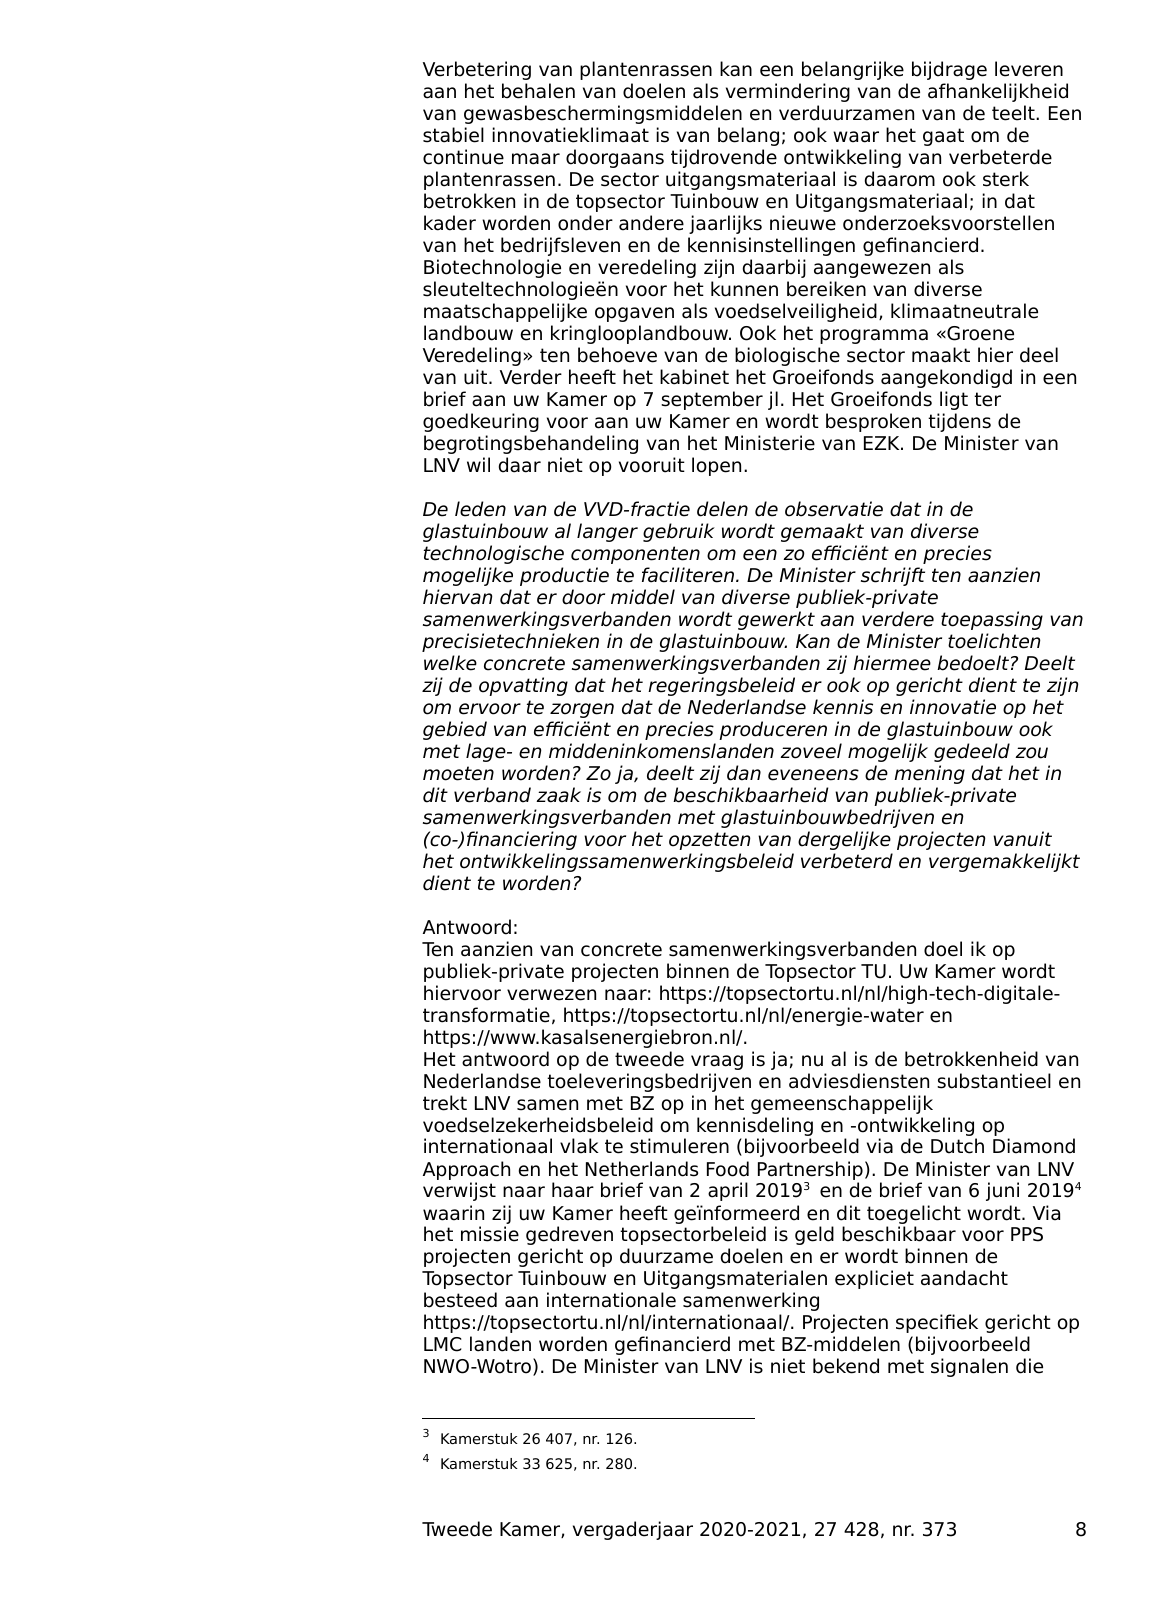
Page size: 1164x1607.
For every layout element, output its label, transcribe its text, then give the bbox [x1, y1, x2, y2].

text Verbetering van plantenrassen kan een belangrijke bijdrage leveren aan het behalen van doelen als vermindering van de afhankelijkheid van gewasbeschermingsmiddelen en verduurzamen van de teelt. Een stabiel innovatieklimaat is van belang; ook waar het gaat om de continue maar doorgaans tijdrovende ontwikkeling van verbeterde plantenrassen. De sector uitgangsmateriaal is daarom ook sterk betrokken in de topsector Tuinbouw en Uitgangsmateriaal; in dat kader worden onder andere jaarlijks nieuwe onderzoeksvoorstellen van het bedrijfsleven en de kennisinstellingen gefinancierd. Biotechnologie en veredeling zijn daarbij aangewezen als sleuteltechnologieën voor het kunnen bereiken van diverse maatschappelijke opgaven als voedselveiligheid, klimaatneutrale landbouw en kringlooplandbouw. Ook het programma «Groene Veredeling» ten behoeve van de biologische sector maakt hier deel van uit. Verder heeft het kabinet het Groeifonds aangekondigd in een brief aan uw Kamer op 7 september jl. Het Groeifonds ligt ter goedkeuring voor aan uw Kamer en wordt besproken tijdens de begrotingsbehandeling van het Ministerie van EZK. De Minister van LNV wil daar niet op vooruit lopen. [422, 59, 1087, 477]
text Ten aanzien van concrete samenwerkingsverbanden doel ik op publiek-private projecten binnen de Topsector TU. Uw Kamer wordt hiervoor verwezen naar: https://topsectortu.nl/nl/high-tech-digitale-transformatie, https://topsectortu.nl/nl/energie-water en https://www.kasalsenergiebron.nl/. [422, 939, 1087, 1048]
text Antwoord: [422, 917, 1087, 939]
text Kamerstuk 33 625, nr. 280. [422, 1452, 1087, 1474]
text De leden van de VVD-fractie delen de observatie dat in de glastuinbouw al langer gebruik wordt gemaakt van diverse technologische componenten om een zo efficiënt en precies mogelijke productie te faciliteren. De Minister schrijft ten aanzien hiervan dat er door middel van diverse publiek-private samenwerkingsverbanden wordt gewerkt aan verdere toepassing van precisietechnieken in de glastuinbouw. Kan de Minister toelichten welke concrete samenwerkingsverbanden zij hiermee bedoelt? Deelt zij de opvatting dat het regeringsbeleid er ook op gericht dient te zijn om ervoor te zorgen dat de Nederlandse kennis en innovatie op het gebied van efficiënt en precies produceren in de glastuinbouw ook met lage- en middeninkomenslanden zoveel mogelijk gedeeld zou moeten worden? Zo ja, deelt zij dan eveneens de mening dat het in dit verband zaak is om de beschikbaarheid van publiek-private samenwerkingsverbanden met glastuinbouwbedrijven en (co-)financiering voor het opzetten van dergelijke projecten vanuit het ontwikkelingssamenwerkingsbeleid verbeterd en vergemakkelijkt dient te worden? [422, 499, 1087, 894]
text Kamerstuk 26 407, nr. 126. [422, 1427, 1087, 1449]
text Het antwoord op de tweede vraag is ja; nu al is de betrokkenheid van Nederlandse toeleveringsbedrijven en adviesdiensten substantieel en trekt LNV samen met BZ op in het gemeenschappelijk voedselzekerheidsbeleid om kennisdeling en -ontwikkeling op internationaal vlak te stimuleren (bijvoorbeeld via de Dutch Diamond Approach en het Netherlands Food Partnership). De Minister van LNV verwijst naar haar brief van 2 april 2019 en de brief van 6 juni 2019 waarin zij uw Kamer heeft geïnformeerd en dit toegelicht wordt. Via het missie gedreven topsectorbeleid is geld beschikbaar voor PPS projecten gericht op duurzame doelen en er wordt binnen de Topsector Tuinbouw en Uitgangsmaterialen expliciet aandacht besteed aan internationale samenwerking https://topsectortu.nl/nl/internationaal/. Projecten specifiek gericht op LMC landen worden gefinancierd met BZ-middelen (bijvoorbeeld NWO-Wotro). De Minister van LNV is niet bekend met signalen die [422, 1048, 1087, 1378]
